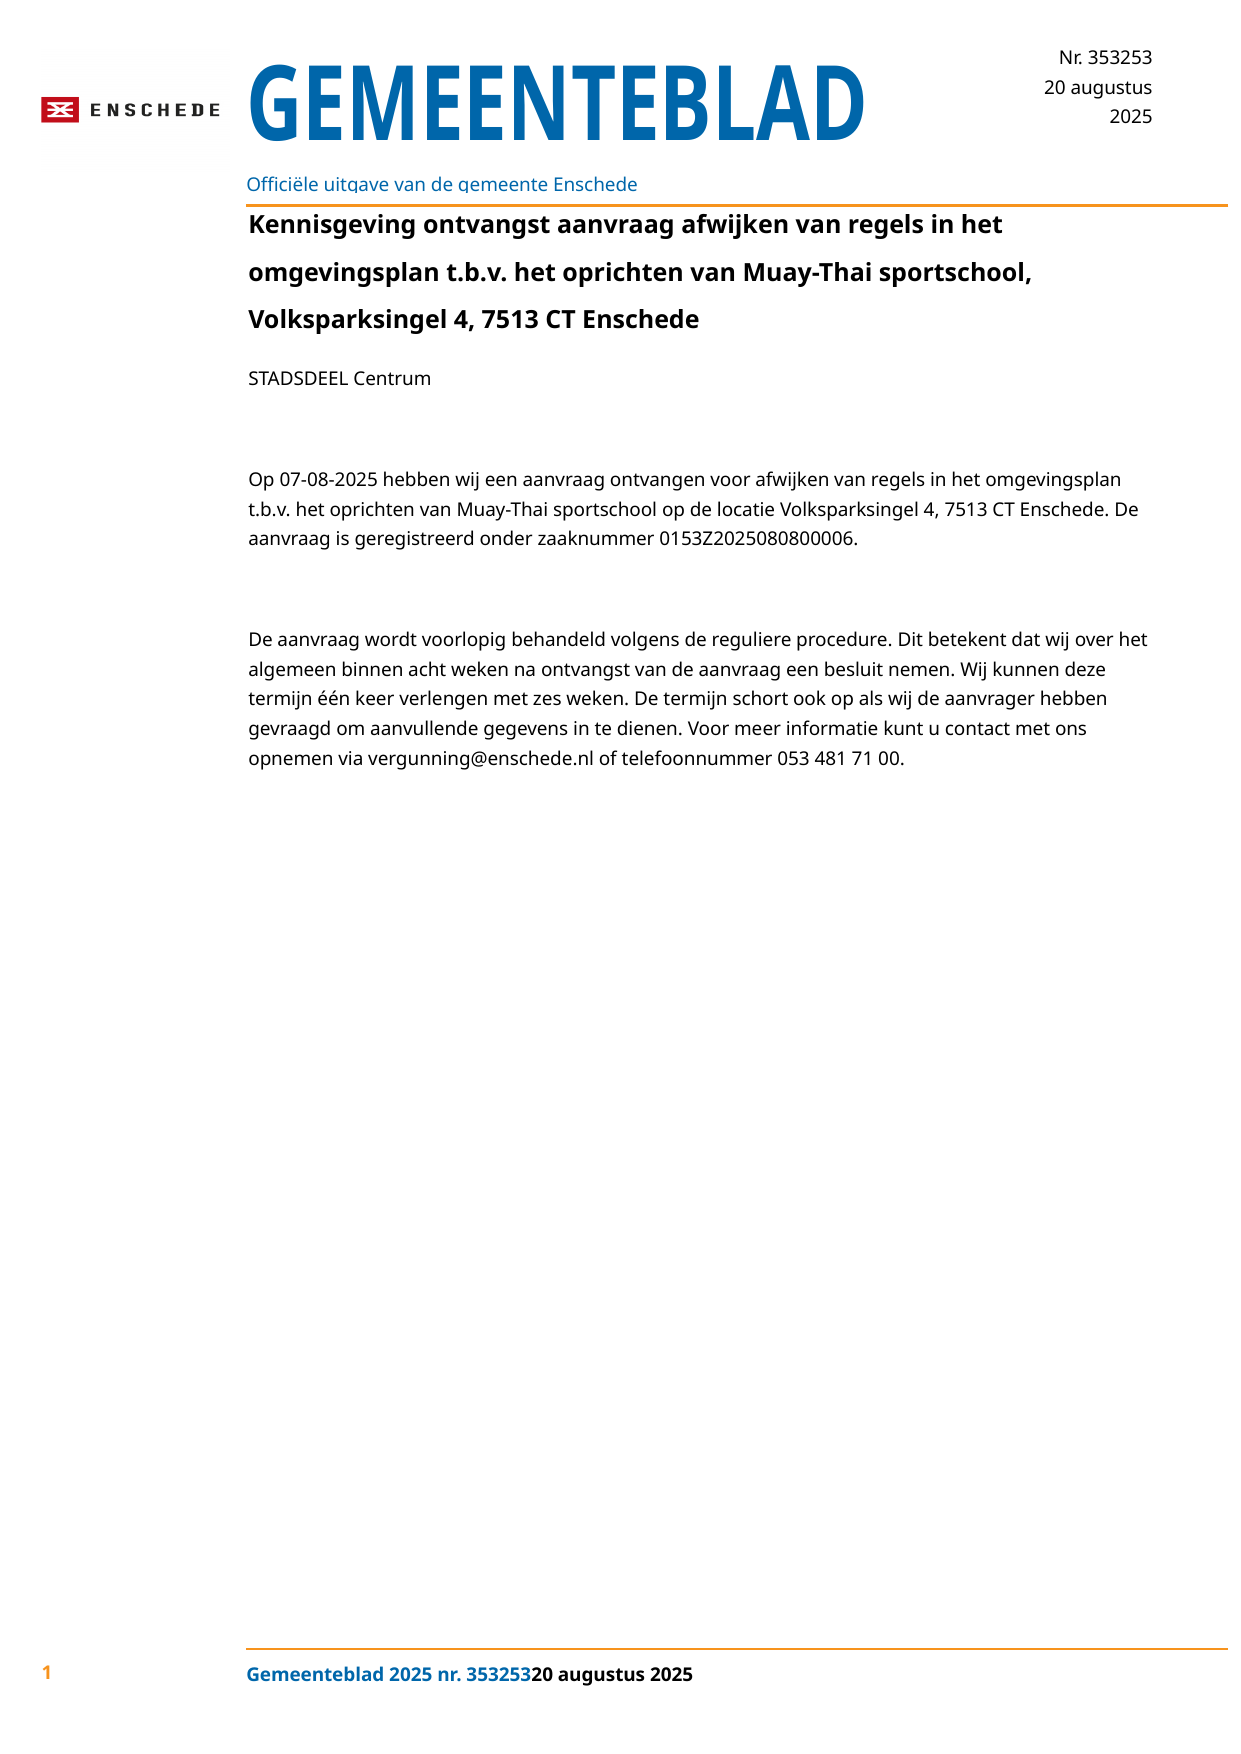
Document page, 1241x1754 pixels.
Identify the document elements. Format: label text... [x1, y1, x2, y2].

text Op 07-08-2025 hebben wij een aanvraag ontvangen voor afwijken van regels in het omgevingsplan t.b.v. het oprichten van Muay-Thai sportschool op de locatie Volksparksingel 4, 7513 CT Enschede. De aanvraag is geregistreerd onder zaaknummer 0153Z2025080800006. [248, 466, 1152, 551]
text Kennisgeving ontvangst aanvraag afwijken van regels in het omgevingsplan t.b.v. het oprichten van Muay-Thai sportschool, Volksparksingel 4, 7513 CT Enschede [248, 207, 1152, 336]
text De aanvraag wordt voorlopig behandeld volgens de reguliere procedure. Dit betekent dat wij over het algemeen binnen acht weken na ontvangst van de aanvraag een besluit nemen. Wij kunnen deze termijn één keer verlengen met zes weken. De termijn schort ook op als wij de aanvrager hebben gevraagd om aanvullende gegevens in te dienen. Voor meer informatie kunt u contact met ons opnemen via vergunning@enschede.nl of telefoonnummer 053 481 71 00. [248, 626, 1152, 770]
text STADSDEEL Centrum [248, 366, 1152, 391]
picture [41, 47, 231, 172]
